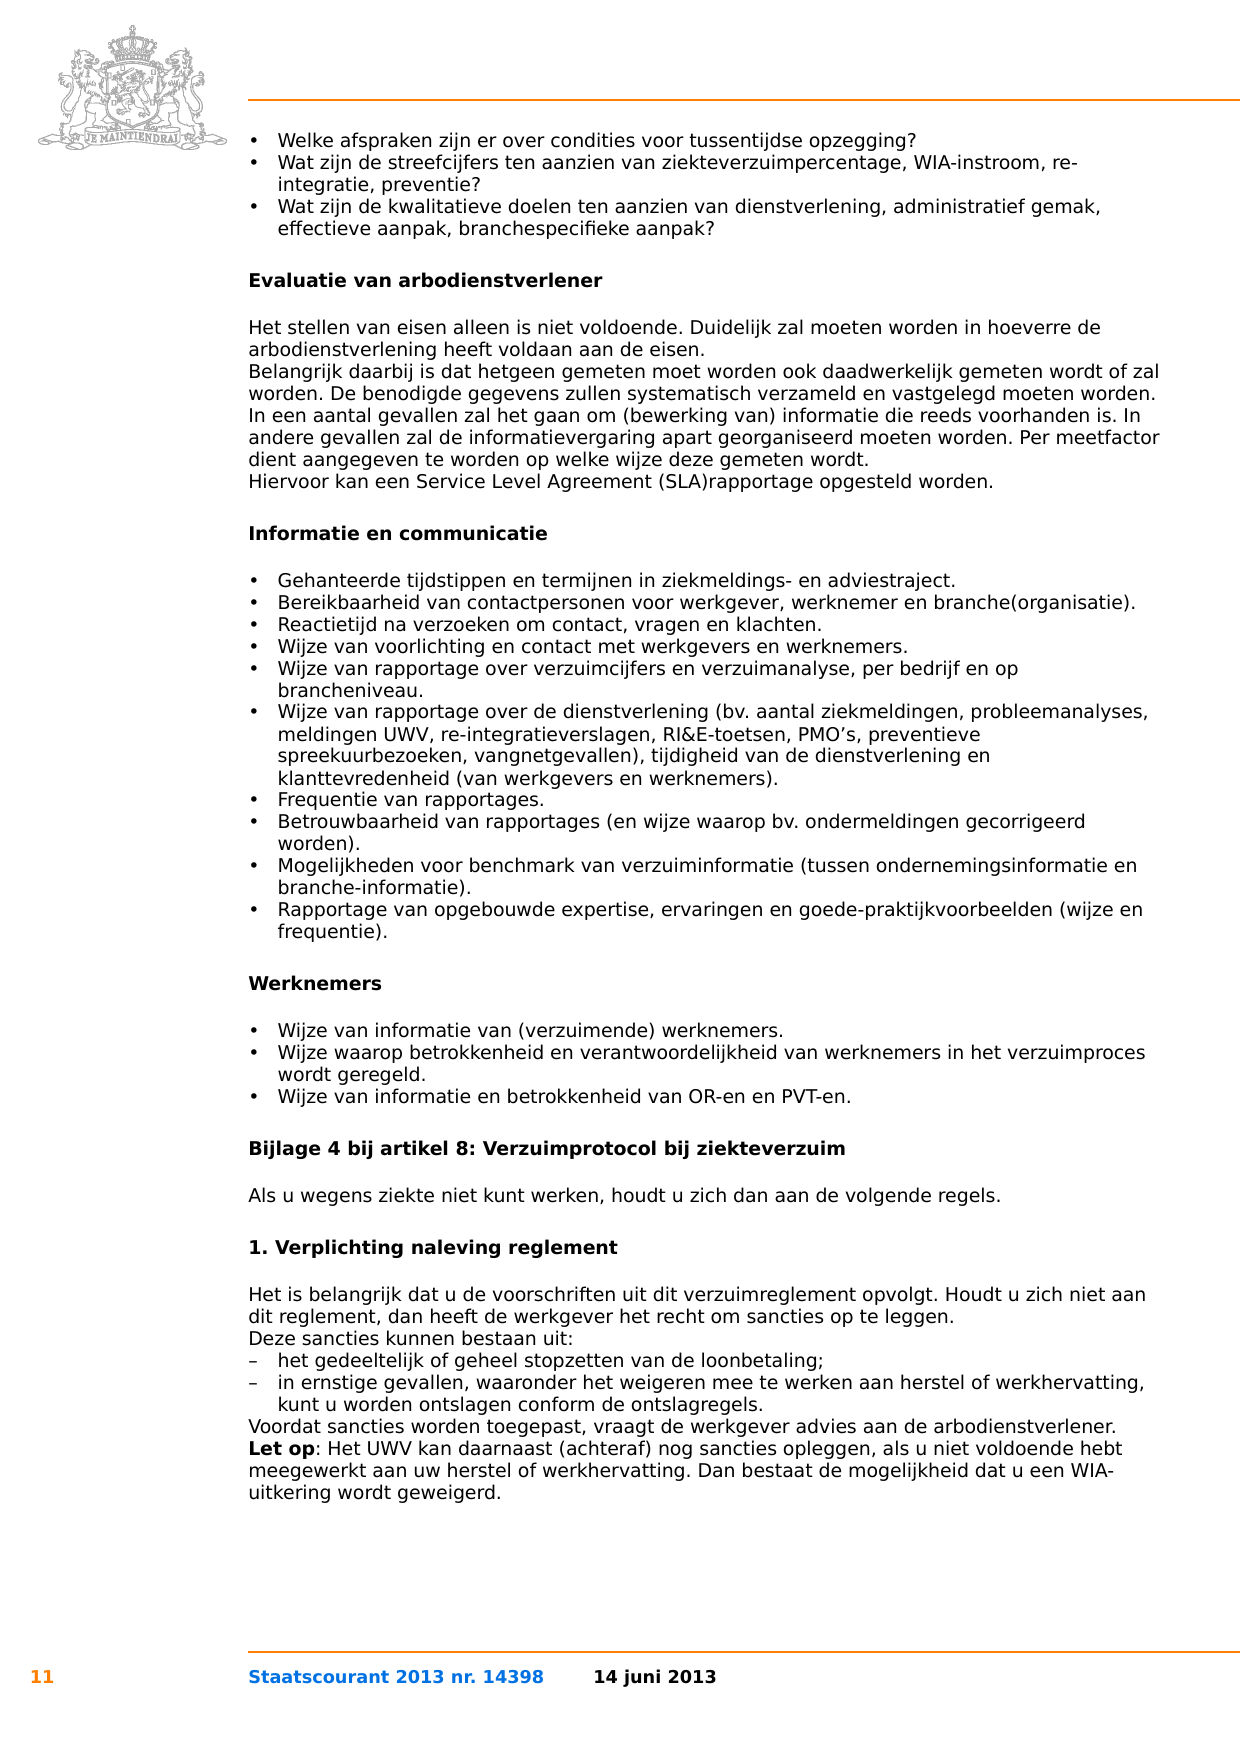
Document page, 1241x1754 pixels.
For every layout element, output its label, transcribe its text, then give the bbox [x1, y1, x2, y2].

text • Mogelijkheden voor benchmark van verzuiminformatie (tussen ondernemingsinformatie en branche-informatie). [248, 855, 1163, 899]
text – het gedeeltelijk of geheel stopzetten van de loonbetaling; [248, 1350, 1163, 1372]
text • Wat zijn de kwalitatieve doelen ten aanzien van dienstverlening, administratief gemak, effectieve aanpak, branchespecifieke aanpak? [248, 196, 1163, 240]
subtitle 1. Verplichting naleving reglement [248, 1237, 1163, 1259]
subtitle Bijlage 4 bij artikel 8: Verzuimprotocol bij ziekteverzuim [248, 1138, 1163, 1160]
text • Wijze van rapportage over de dienstverlening (bv. aantal ziekmeldingen, probleemanalyses, meldingen UWV, re-integratieverslagen, RI&E-toetsen, PMO’s, preventieve spreekuurbezoeken, vangnetgevallen), tijdigheid van de dienstverlening en klanttevredenheid (van werkgevers en werknemers). [248, 701, 1163, 789]
text • Betrouwbaarheid van rapportages (en wijze waarop bv. ondermeldingen gecorrigeerd worden). [248, 811, 1163, 855]
text Als u wegens ziekte niet kunt werken, houdt u zich dan aan de volgende regels. [248, 1185, 1163, 1207]
text • Wijze waarop betrokkenheid en verantwoordelijkheid van werknemers in het verzuimproces wordt geregeld. [248, 1042, 1163, 1086]
text • Wijze van voorlichting en contact met werkgevers en werknemers. [248, 636, 1163, 657]
text • Wijze van rapportage over verzuimcijfers en verzuimanalyse, per bedrijf en op brancheniveau. [248, 657, 1163, 701]
text Voordat sancties worden toegepast, vraagt de werkgever advies aan de arbodienstverlener. [248, 1416, 1163, 1438]
text • Frequentie van rapportages. [248, 789, 1163, 811]
picture [38, 25, 227, 150]
text • Wat zijn de streefcijfers ten aanzien van ziekteverzuimpercentage, WIA-instroom, re-integratie, preventie? [248, 152, 1163, 196]
subtitle Informatie en communicatie [248, 523, 1163, 544]
text Let op: Het UWV kan daarnaast (achteraf) nog sancties opleggen, als u niet voldoende hebt meegewerkt aan uw herstel of werkhervatting. Dan bestaat de mogelijkheid dat u een WIA-uitkering wordt geweigerd. [248, 1438, 1163, 1504]
text • Welke afspraken zijn er over condities voor tussentijdse opzegging? [248, 130, 1163, 152]
subtitle Evaluatie van arbodienstverlener [248, 270, 1163, 292]
text • Wijze van informatie van (verzuimende) werknemers. [248, 1020, 1163, 1042]
text Het stellen van eisen alleen is niet voldoende. Duidelijk zal moeten worden in hoeverre de arbodienstverlening heeft voldaan aan de eisen. [248, 317, 1163, 361]
text Het is belangrijk dat u de voorschriften uit dit verzuimreglement opvolgt. Houdt u zich niet aan dit reglement, dan heeft de werkgever het recht om sancties op te leggen. [248, 1284, 1163, 1328]
text Hiervoor kan een Service Level Agreement (SLA)rapportage opgesteld worden. [248, 471, 1163, 493]
text • Rapportage van opgebouwde expertise, ervaringen en goede-praktijkvoorbeelden (wijze en frequentie). [248, 899, 1163, 943]
text • Gehanteerde tijdstippen en termijnen in ziekmeldings- en adviestraject. [248, 569, 1163, 592]
text • Bereikbaarheid van contactpersonen voor werkgever, werknemer en branche(organisatie). [248, 592, 1163, 613]
text • Wijze van informatie en betrokkenheid van OR-en en PVT-en. [248, 1086, 1163, 1108]
text – in ernstige gevallen, waaronder het weigeren mee te werken aan herstel of werkhervatting, kunt u worden ontslagen conform de ontslagregels. [248, 1372, 1163, 1416]
subtitle Werknemers [248, 973, 1163, 995]
text • Reactietijd na verzoeken om contact, vragen en klachten. [248, 613, 1163, 636]
text Belangrijk daarbij is dat hetgeen gemeten moet worden ook daadwerkelijk gemeten wordt of zal worden. De benodigde gegevens zullen systematisch verzameld en vastgelegd moeten worden. In een aantal gevallen zal het gaan om (bewerking van) informatie die reeds voorhanden is. In andere gevallen zal de informatievergaring apart georganiseerd moeten worden. Per meetfactor dient aangegeven te worden op welke wijze deze gemeten wordt. [248, 361, 1163, 471]
text Deze sancties kunnen bestaan uit: [248, 1328, 1163, 1350]
